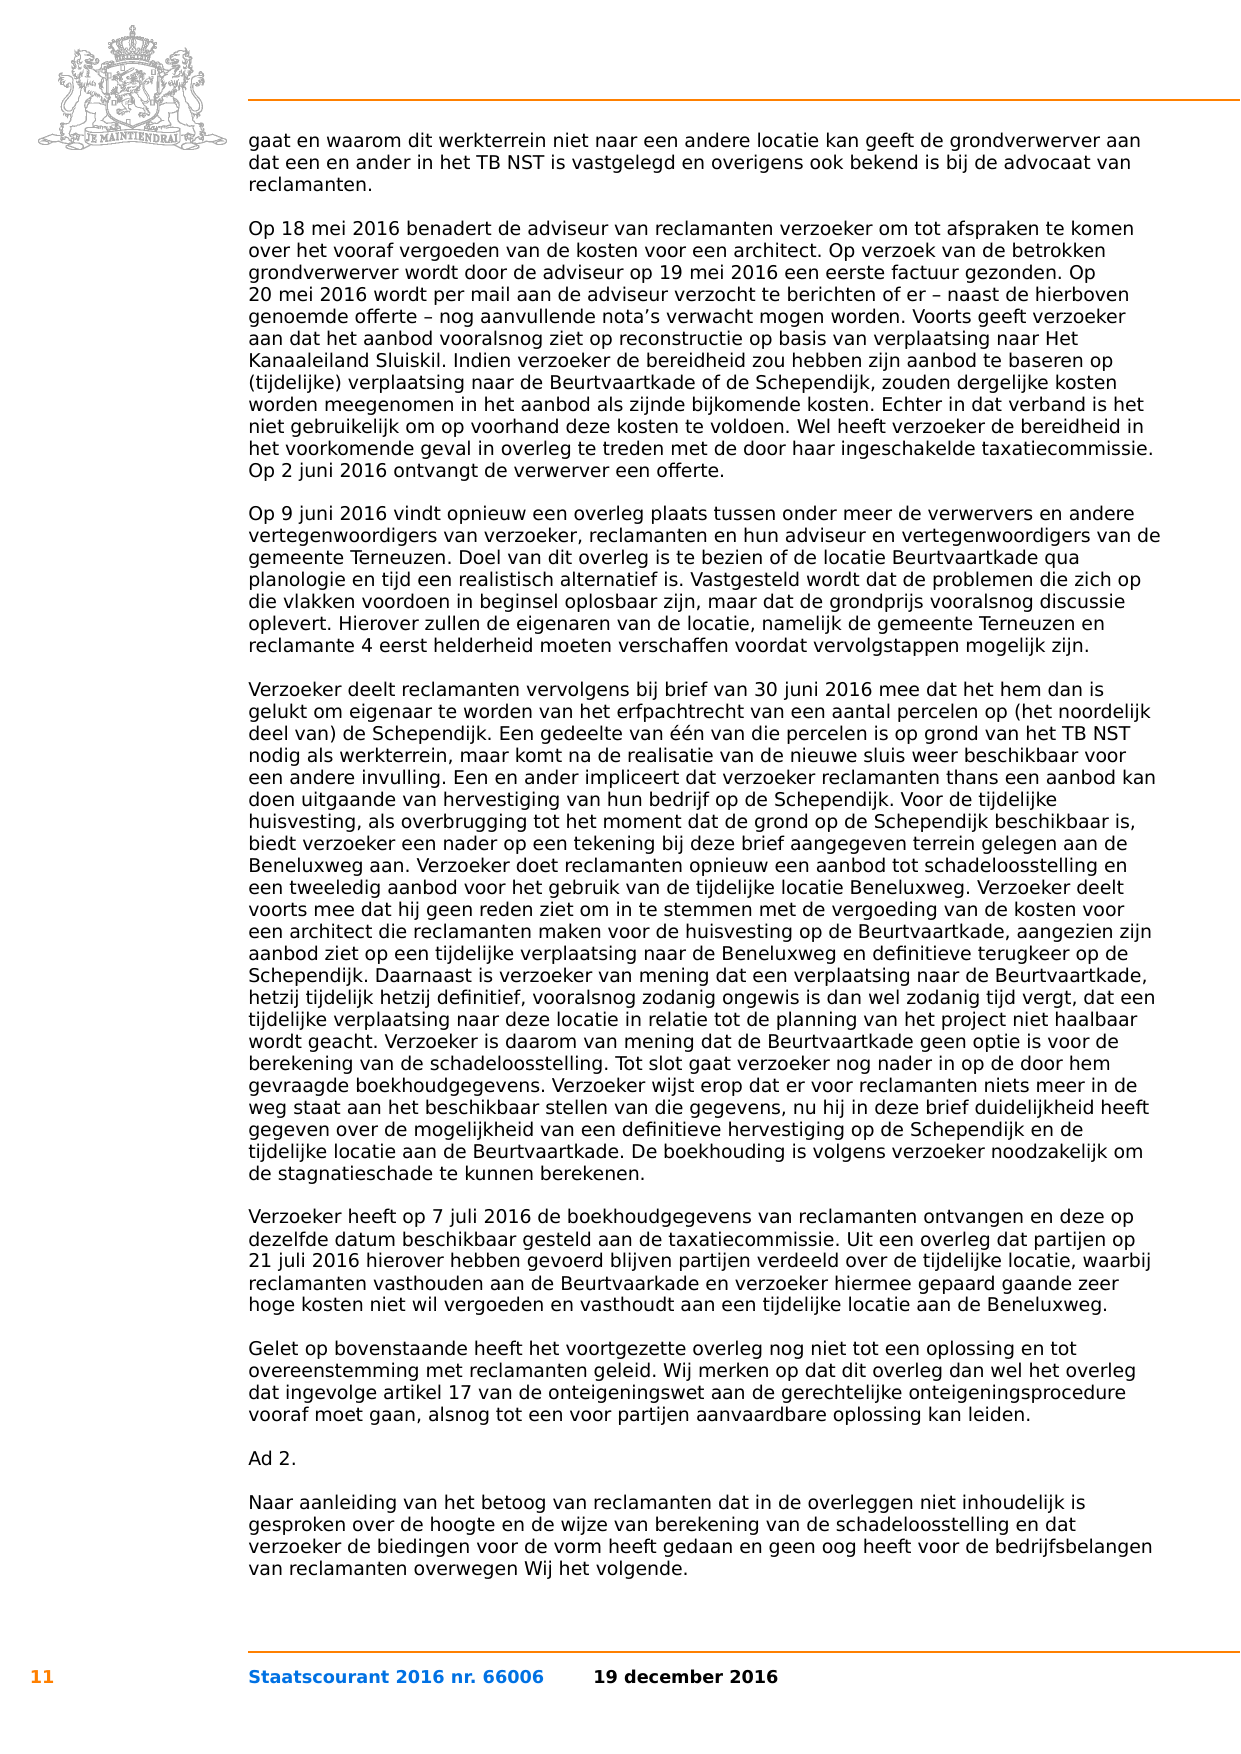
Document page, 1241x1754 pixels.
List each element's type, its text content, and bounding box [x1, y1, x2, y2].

text Naar aanleiding van het betoog van reclamanten dat in de overleggen niet inhoudelijk is gesproken over de hoogte en de wijze van berekening van de schadeloosstelling en dat verzoeker de biedingen voor de vorm heeft gedaan en geen oog heeft voor de bedrijfsbelangen van reclamanten overwegen Wij het volgende. [248, 1492, 1163, 1580]
picture [38, 25, 227, 150]
text Ad 2. [248, 1448, 1163, 1470]
text Verzoeker heeft op 7 juli 2016 de boekhoudgegevens van reclamanten ontvangen en deze op dezelfde datum beschikbaar gesteld aan de taxatiecommissie. Uit een overleg dat partijen op 21 juli 2016 hierover hebben gevoerd blijven partijen verdeeld over de tijdelijke locatie, waarbij reclamanten vasthouden aan de Beurtvaarkade en verzoeker hiermee gepaard gaande zeer hoge kosten niet wil vergoeden en vasthoudt aan een tijdelijke locatie aan de Beneluxweg. [248, 1206, 1163, 1316]
text Op 9 juni 2016 vindt opnieuw een overleg plaats tussen onder meer de verwervers en andere vertegenwoordigers van verzoeker, reclamanten en hun adviseur en vertegenwoordigers van de gemeente Terneuzen. Doel van dit overleg is te bezien of de locatie Beurtvaartkade qua planologie en tijd een realistisch alternatief is. Vastgesteld wordt dat de problemen die zich op die vlakken voordoen in beginsel oplosbaar zijn, maar dat de grondprijs vooralsnog discussie oplevert. Hierover zullen de eigenaren van de locatie, namelijk de gemeente Terneuzen en reclamante 4 eerst helderheid moeten verschaffen voordat vervolgstappen mogelijk zijn. [248, 503, 1163, 657]
text Verzoeker deelt reclamanten vervolgens bij brief van 30 juni 2016 mee dat het hem dan is gelukt om eigenaar te worden van het erfpachtrecht van een aantal percelen op (het noordelijk deel van) de Schependijk. Een gedeelte van één van die percelen is op grond van het TB NST nodig als werkterrein, maar komt na de realisatie van de nieuwe sluis weer beschikbaar voor een andere invulling. Een en ander impliceert dat verzoeker reclamanten thans een aanbod kan doen uitgaande van hervestiging van hun bedrijf op de Schependijk. Voor de tijdelijke huisvesting, als overbrugging tot het moment dat de grond op de Schependijk beschikbaar is, biedt verzoeker een nader op een tekening bij deze brief aangegeven terrein gelegen aan de Beneluxweg aan. Verzoeker doet reclamanten opnieuw een aanbod tot schadeloosstelling en een tweeledig aanbod voor het gebruik van de tijdelijke locatie Beneluxweg. Verzoeker deelt voorts mee dat hij geen reden ziet om in te stemmen met de vergoeding van de kosten voor een architect die reclamanten maken voor de huisvesting op de Beurtvaartkade, aangezien zijn aanbod ziet op een tijdelijke verplaatsing naar de Beneluxweg en definitieve terugkeer op de Schependijk. Daarnaast is verzoeker van mening dat een verplaatsing naar de Beurtvaartkade, hetzij tijdelijk hetzij definitief, vooralsnog zodanig ongewis is dan wel zodanig tijd vergt, dat een tijdelijke verplaatsing naar deze locatie in relatie tot de planning van het project niet haalbaar wordt geacht. Verzoeker is daarom van mening dat de Beurtvaartkade geen optie is voor de berekening van de schadeloosstelling. Tot slot gaat verzoeker nog nader in op de door hem gevraagde boekhoudgegevens. Verzoeker wijst erop dat er voor reclamanten niets meer in de weg staat aan het beschikbaar stellen van die gegevens, nu hij in deze brief duidelijkheid heeft gegeven over de mogelijkheid van een definitieve hervestiging op de Schependijk en de tijdelijke locatie aan de Beurtvaartkade. De boekhouding is volgens verzoeker noodzakelijk om de stagnatieschade te kunnen berekenen. [248, 679, 1163, 1184]
text Op 18 mei 2016 benadert de adviseur van reclamanten verzoeker om tot afspraken te komen over het vooraf vergoeden van de kosten voor een architect. Op verzoek van de betrokken grondverwerver wordt door de adviseur op 19 mei 2016 een eerste factuur gezonden. Op 20 mei 2016 wordt per mail aan de adviseur verzocht te berichten of er – naast de hierboven genoemde offerte – nog aanvullende nota’s verwacht mogen worden. Voorts geeft verzoeker aan dat het aanbod vooralsnog ziet op reconstructie op basis van verplaatsing naar Het Kanaaleiland Sluiskil. Indien verzoeker de bereidheid zou hebben zijn aanbod te baseren op (tijdelijke) verplaatsing naar de Beurtvaartkade of de Schependijk, zouden dergelijke kosten worden meegenomen in het aanbod als zijnde bijkomende kosten. Echter in dat verband is het niet gebruikelijk om op voorhand deze kosten te voldoen. Wel heeft verzoeker de bereidheid in het voorkomende geval in overleg te treden met de door haar ingeschakelde taxatiecommissie. Op 2 juni 2016 ontvangt de verwerver een offerte. [248, 218, 1163, 481]
text Gelet op bovenstaande heeft het voortgezette overleg nog niet tot een oplossing en tot overeenstemming met reclamanten geleid. Wij merken op dat dit overleg dan wel het overleg dat ingevolge artikel 17 van de onteigeningswet aan de gerechtelijke onteigeningsprocedure vooraf moet gaan, alsnog tot een voor partijen aanvaardbare oplossing kan leiden. [248, 1338, 1163, 1426]
text gaat en waarom dit werkterrein niet naar een andere locatie kan geeft de grondverwerver aan dat een en ander in het TB NST is vastgelegd en overigens ook bekend is bij de advocaat van reclamanten. [248, 130, 1163, 196]
